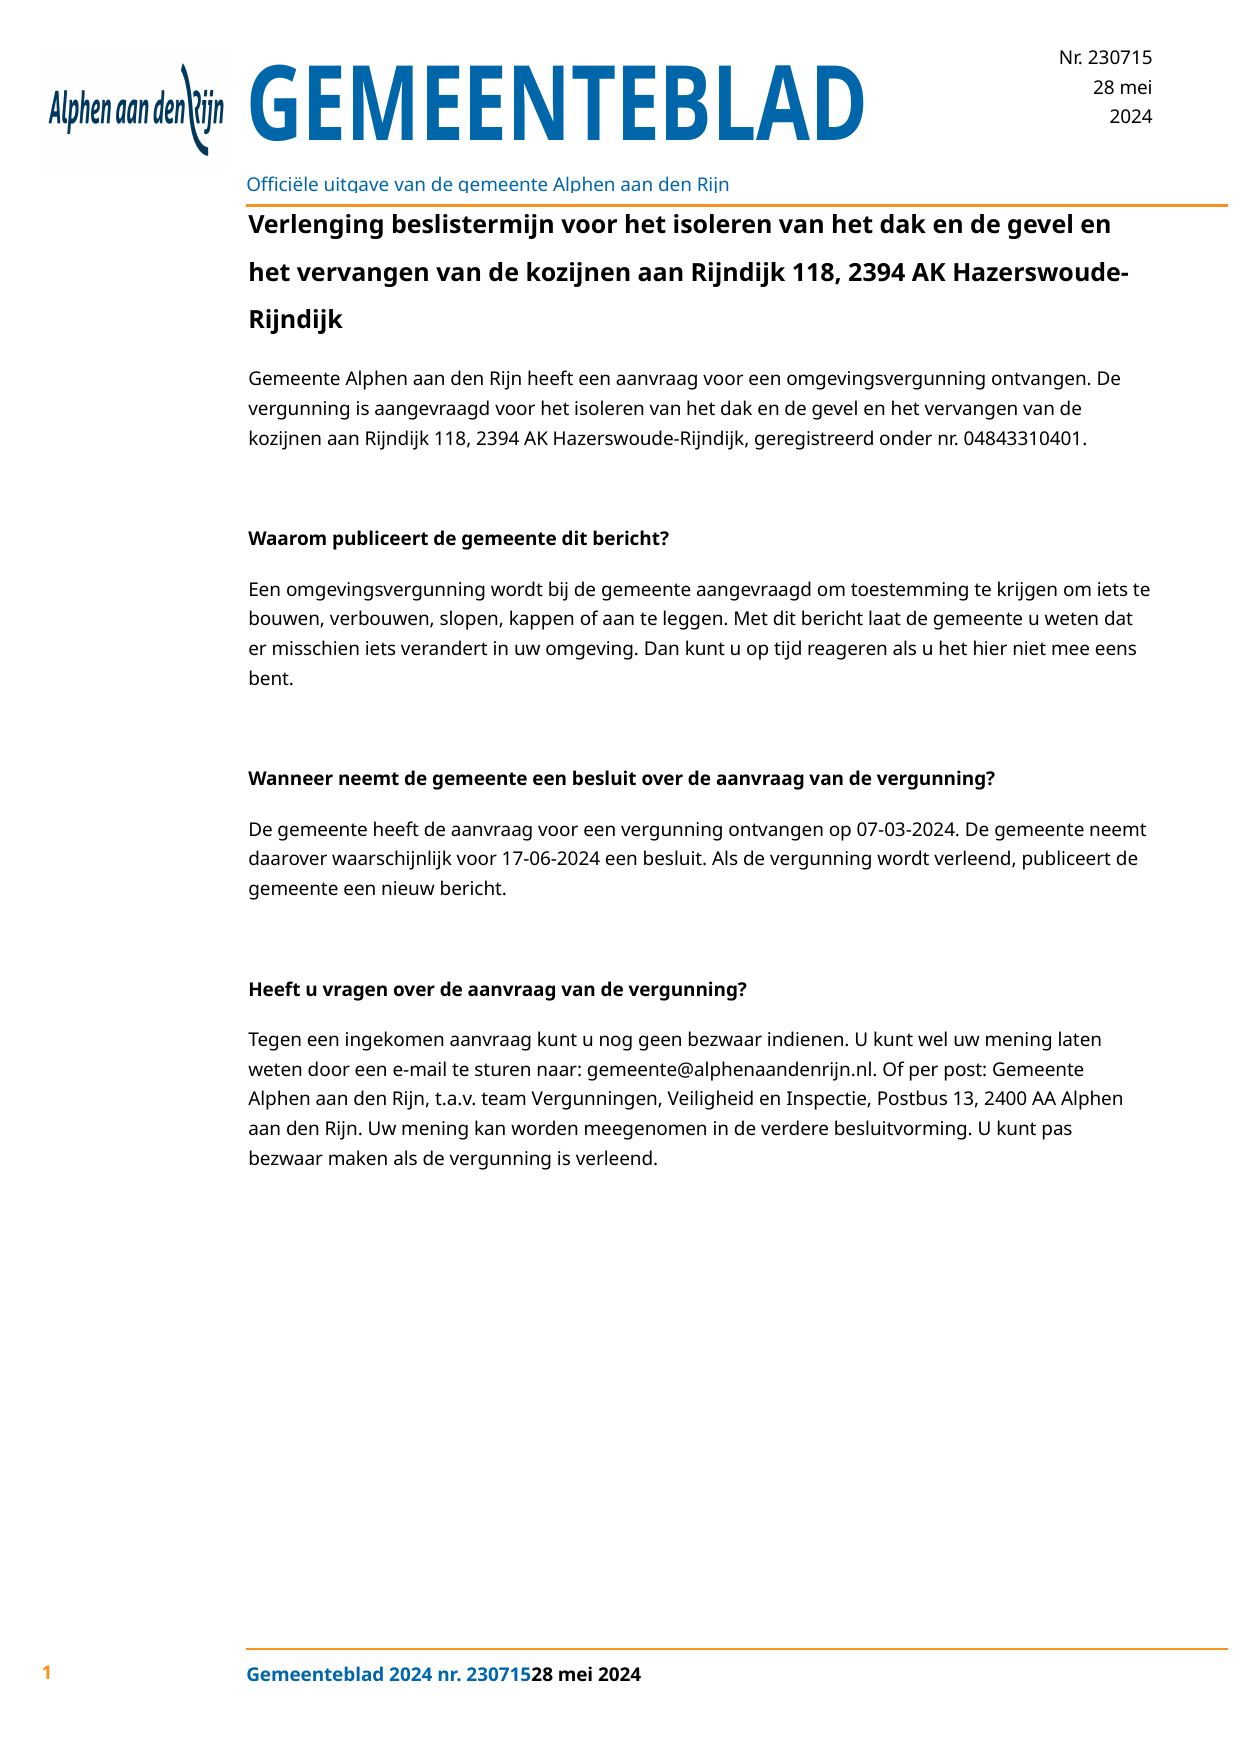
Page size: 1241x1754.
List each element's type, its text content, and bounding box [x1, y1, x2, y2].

picture [41, 47, 231, 172]
text Gemeente Alphen aan den Rijn heeft een aanvraag voor een omgevingsvergunning ontvangen. De vergunning is aangevraagd voor het isoleren van het dak en de gevel en het vervangen van de kozijnen aan Rijndijk 118, 2394 AK Hazerswoude-Rijndijk, geregistreerd onder nr. 04843310401. [248, 366, 1152, 450]
text Tegen een ingekomen aanvraag kunt u nog geen bezwaar indienen. U kunt wel uw mening laten weten door een e-mail te sturen naar: gemeente@alphenaandenrijn.nl. Of per post: Gemeente Alphen aan den Rijn, t.a.v. team Vergunningen, Veiligheid en Inspectie, Postbus 13, 2400 AA Alphen aan den Rijn. Uw mening kan worden meegenomen in de verdere besluitvorming. U kunt pas bezwaar maken als de vergunning is verleend. [248, 1026, 1152, 1170]
text Een omgevingsvergunning wordt bij de gemeente aangevraagd om toestemming te krijgen om iets te bouwen, verbouwen, slopen, kappen of aan te leggen. Met dit bericht laat de gemeente u weten dat er misschien iets verandert in uw omgeving. Dan kunt u op tijd reageren als u het hier niet mee eens bent. [248, 576, 1152, 690]
text De gemeente heeft de aanvraag voor een vergunning ontvangen op 07-03-2024. De gemeente neemt daarover waarschijnlijk voor 17-06-2024 een besluit. Als de vergunning wordt verleend, publiceert de gemeente een nieuw bericht. [248, 816, 1152, 901]
text Waarom publiceert de gemeente dit bericht? [248, 526, 1152, 551]
text Heeft u vragen over de aanvraag van de vergunning? [248, 976, 1152, 1002]
text Wanneer neemt de gemeente een besluit over de aanvraag van de vergunning? [248, 766, 1152, 791]
text Verlenging beslistermijn voor het isoleren van het dak en de gevel en het vervangen van de kozijnen aan Rijndijk 118, 2394 AK Hazerswoude-Rijndijk [248, 207, 1152, 336]
